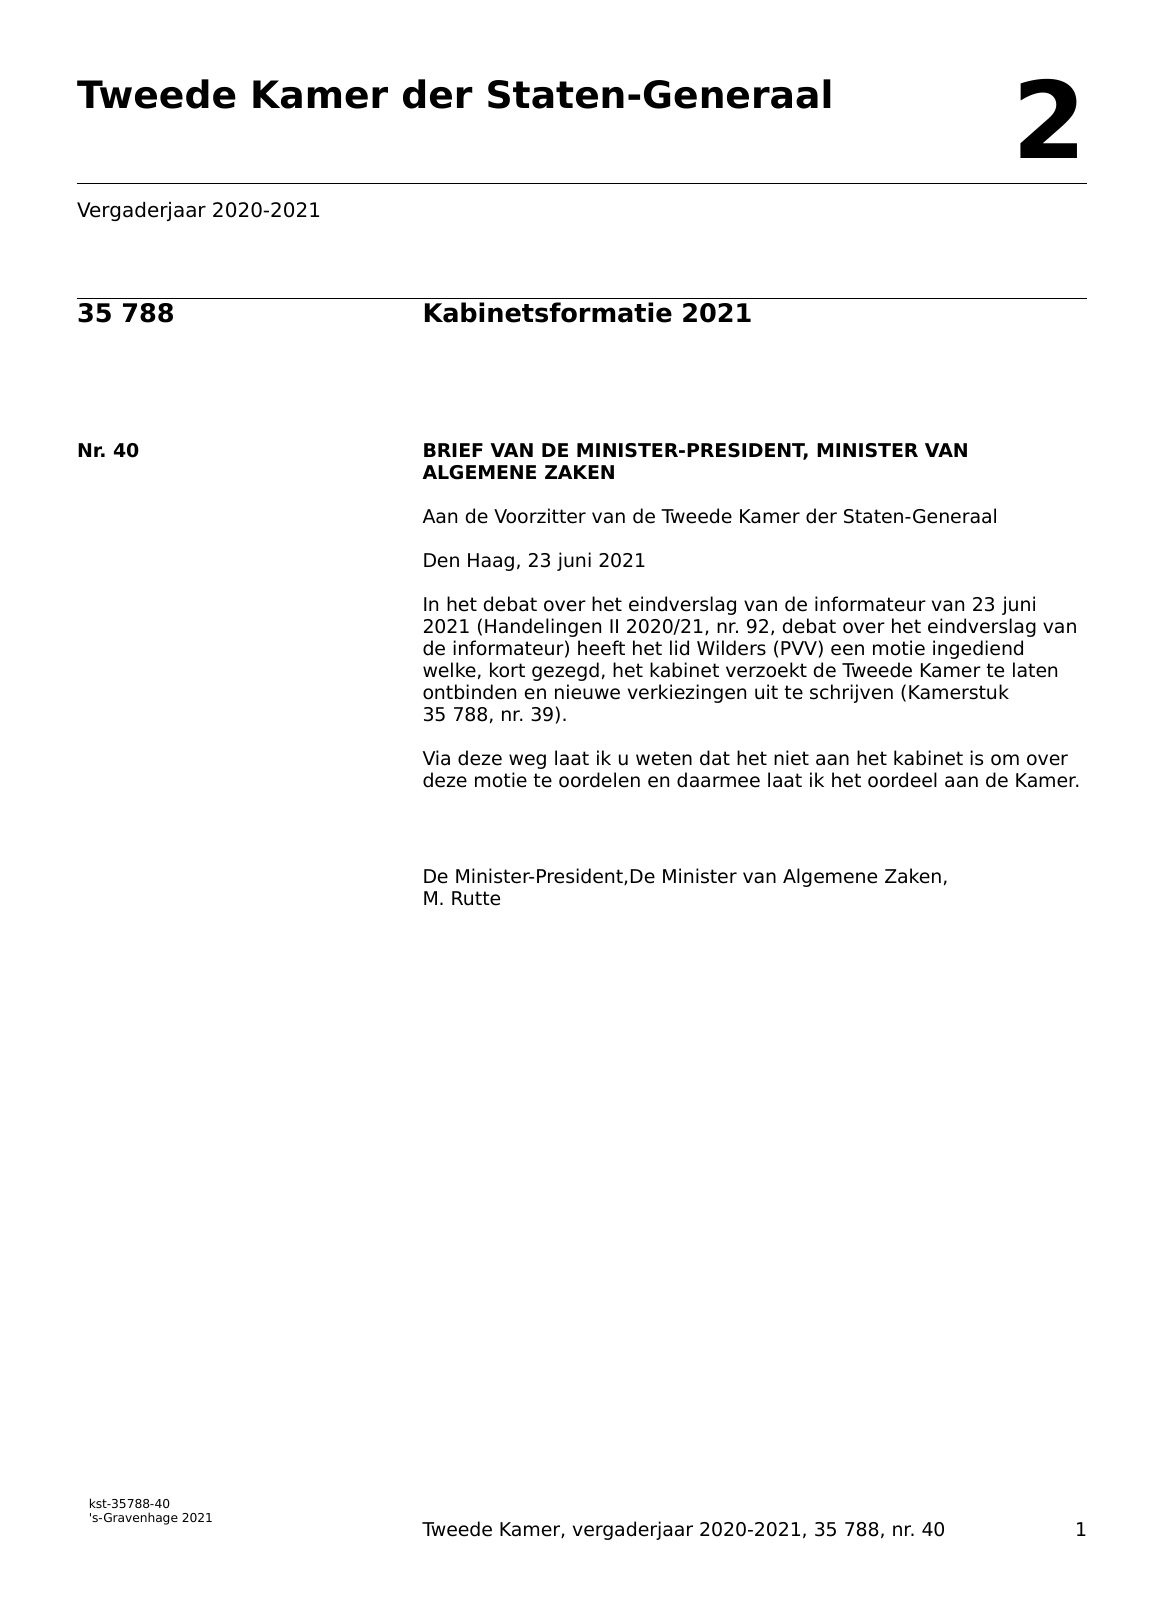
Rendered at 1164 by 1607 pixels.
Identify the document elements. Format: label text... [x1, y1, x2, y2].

table_header 2 [886, 59, 1087, 183]
text 's-Gravenhage 2021 [88, 1511, 323, 1525]
table_cell Vergaderjaar 2020-2021 [77, 184, 1087, 298]
subtitle Nr. 40 BRIEF VAN DE MINISTER-PRESIDENT, MINISTER VAN ALGEMENE ZAKEN [77, 440, 1087, 484]
subtitle 35 788 Kabinetsformatie 2021 [77, 299, 1087, 329]
text Via deze weg laat ik u weten dat het niet aan het kabinet is om over deze motie te oordelen en daarmee laat ik het oordeel aan de Kamer. [422, 748, 1087, 792]
text kst-35788-40 [88, 1497, 323, 1511]
text Den Haag, 23 juni 2021 [422, 550, 1087, 572]
text In het debat over het eindverslag van de informateur van 23 juni 2021 (Handelingen II 2020/21, nr. 92, debat over het eindverslag van de informateur) heeft het lid Wilders (PVV) een motie ingediend welke, kort gezegd, het kabinet verzoekt de Tweede Kamer te laten ontbinden en nieuwe verkiezingen uit te schrijven (Kamerstuk 35 788, nr. 39). [422, 594, 1087, 726]
text Aan de Voorzitter van de Tweede Kamer der Staten-Generaal [422, 506, 1087, 528]
text De Minister-President,De Minister van Algemene Zaken, M. Rutte [422, 866, 1087, 910]
table_header Tweede Kamer der Staten-Generaal [77, 59, 886, 183]
